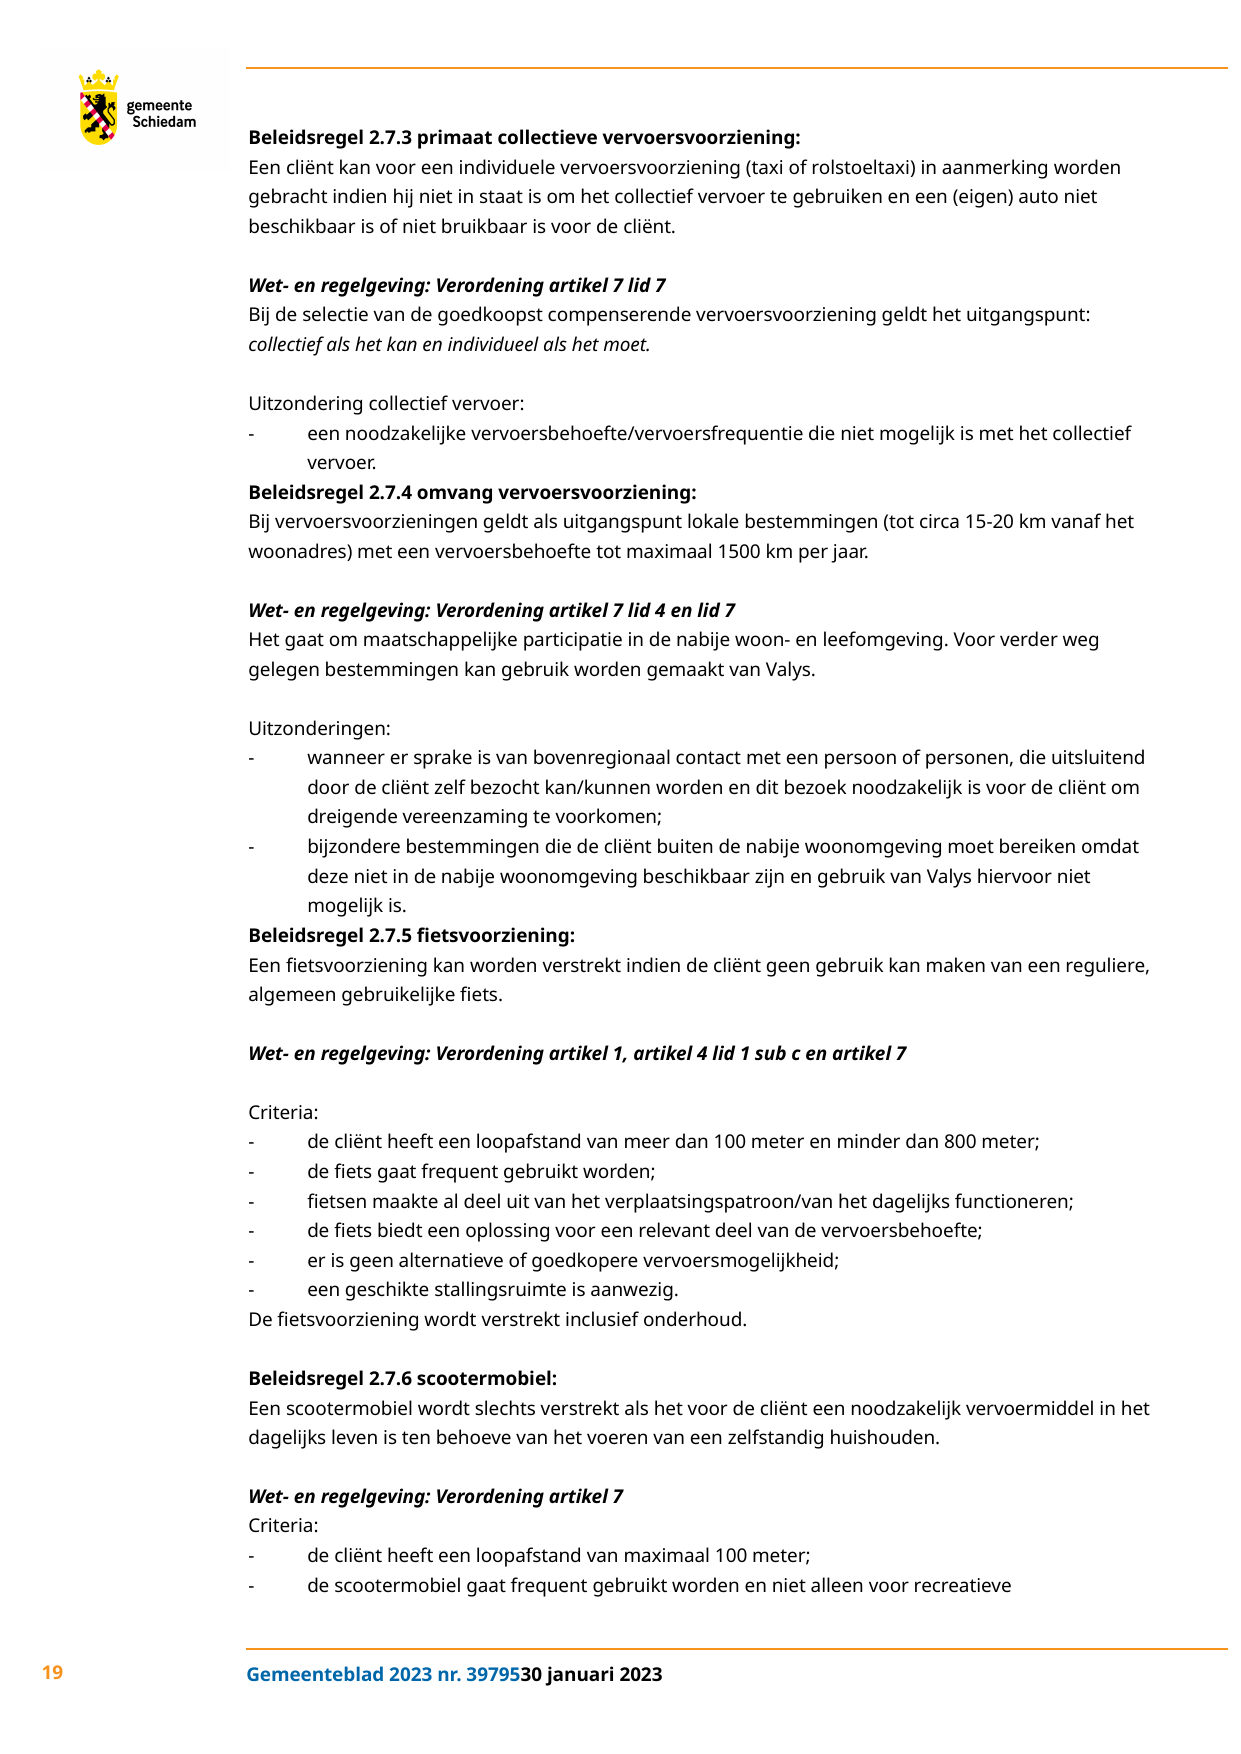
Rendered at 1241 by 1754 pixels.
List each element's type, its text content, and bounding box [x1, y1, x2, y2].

text Het gaat om maatschappelijke participatie in de nabije woon- en leefomgeving. Voor verder weg gelegen bestemmingen kan gebruik worden gemaakt van Valys. [248, 626, 1152, 682]
list de scootermobiel gaat frequent gebruikt worden en niet alleen voor recreatieve [248, 1572, 1152, 1598]
list de fiets gaat frequent gebruikt worden; [248, 1158, 1152, 1184]
text De fietsvoorziening wordt verstrekt inclusief onderhoud. [248, 1306, 1152, 1332]
table_header Beleidsregel 2.7.3 primaat collectieve vervoersvoorziening: Een cliënt kan voor een individuele vervoersvoorziening (taxi of rolstoeltaxi) in aanmerking worden gebracht indien hij niet in staat is om het collectief vervoer te gebruiken en een (eigen) auto niet beschikbaar is of niet bruikbaar is voor de cliënt. Wet- en regelgeving: Verordening artikel 7 lid 7 [248, 125, 1152, 298]
text Uitzonderingen: [248, 715, 1152, 741]
picture [41, 47, 231, 172]
list de cliënt heeft een loopafstand van meer dan 100 meter en minder dan 800 meter; [248, 1129, 1152, 1154]
list een geschikte stallingsruimte is aanwezig. [248, 1277, 1152, 1302]
text Criteria: [248, 1099, 1152, 1125]
list een noodzakelijke vervoersbehoefte/vervoersfrequentie die niet mogelijk is met het collectief vervoer. [248, 420, 1152, 475]
text Bij de selectie van de goedkoopst compenserende vervoersvoorziening geldt het uitgangspunt: collectief als het kan en individueel als het moet. [248, 301, 1152, 357]
table_header Beleidsregel 2.7.6 scootermobiel: Een scootermobiel wordt slechts verstrekt als het voor de cliënt een noodzakelijk vervoermiddel in het dagelijks leven is ten behoeve van het voeren van een zelfstandig huishouden. Wet- en regelgeving: Verordening artikel 7 [248, 1365, 1152, 1509]
table_header Beleidsregel 2.7.4 omvang vervoersvoorziening: Bij vervoersvoorzieningen geldt als uitgangspunt lokale bestemmingen (tot circa 15-20 km vanaf het woonadres) met een vervoersbehoefte tot maximaal 1500 km per jaar. Wet- en regelgeving: Verordening artikel 7 lid 4 en lid 7 [248, 479, 1152, 623]
list wanneer er sprake is van bovenregionaal contact met een persoon of personen, die uitsluitend door de cliënt zelf bezocht kan/kunnen worden en dit bezoek noodzakelijk is voor de cliënt om dreigende vereenzaming te voorkomen; [248, 744, 1152, 829]
text Uitzondering collectief vervoer: [248, 390, 1152, 416]
list de cliënt heeft een loopafstand van maximaal 100 meter; [248, 1542, 1152, 1568]
list de fiets biedt een oplossing voor een relevant deel van de vervoersbehoefte; [248, 1217, 1152, 1243]
list bijzondere bestemmingen die de cliënt buiten de nabije woonomgeving moet bereiken omdat deze niet in de nabije woonomgeving beschikbaar zijn en gebruik van Valys hiervoor niet mogelijk is. [248, 833, 1152, 918]
text Criteria: [248, 1513, 1152, 1538]
list fietsen maakte al deel uit van het verplaatsingspatroon/van het dagelijks functioneren; [248, 1188, 1152, 1213]
table_header Beleidsregel 2.7.5 fietsvoorziening: Een fietsvoorziening kan worden verstrekt indien de cliënt geen gebruik kan maken van een reguliere, algemeen gebruikelijke fiets. Wet- en regelgeving: Verordening artikel 1, artikel 4 lid 1 sub c en artikel 7 [248, 922, 1152, 1066]
list er is geen alternatieve of goedkopere vervoersmogelijkheid; [248, 1247, 1152, 1273]
